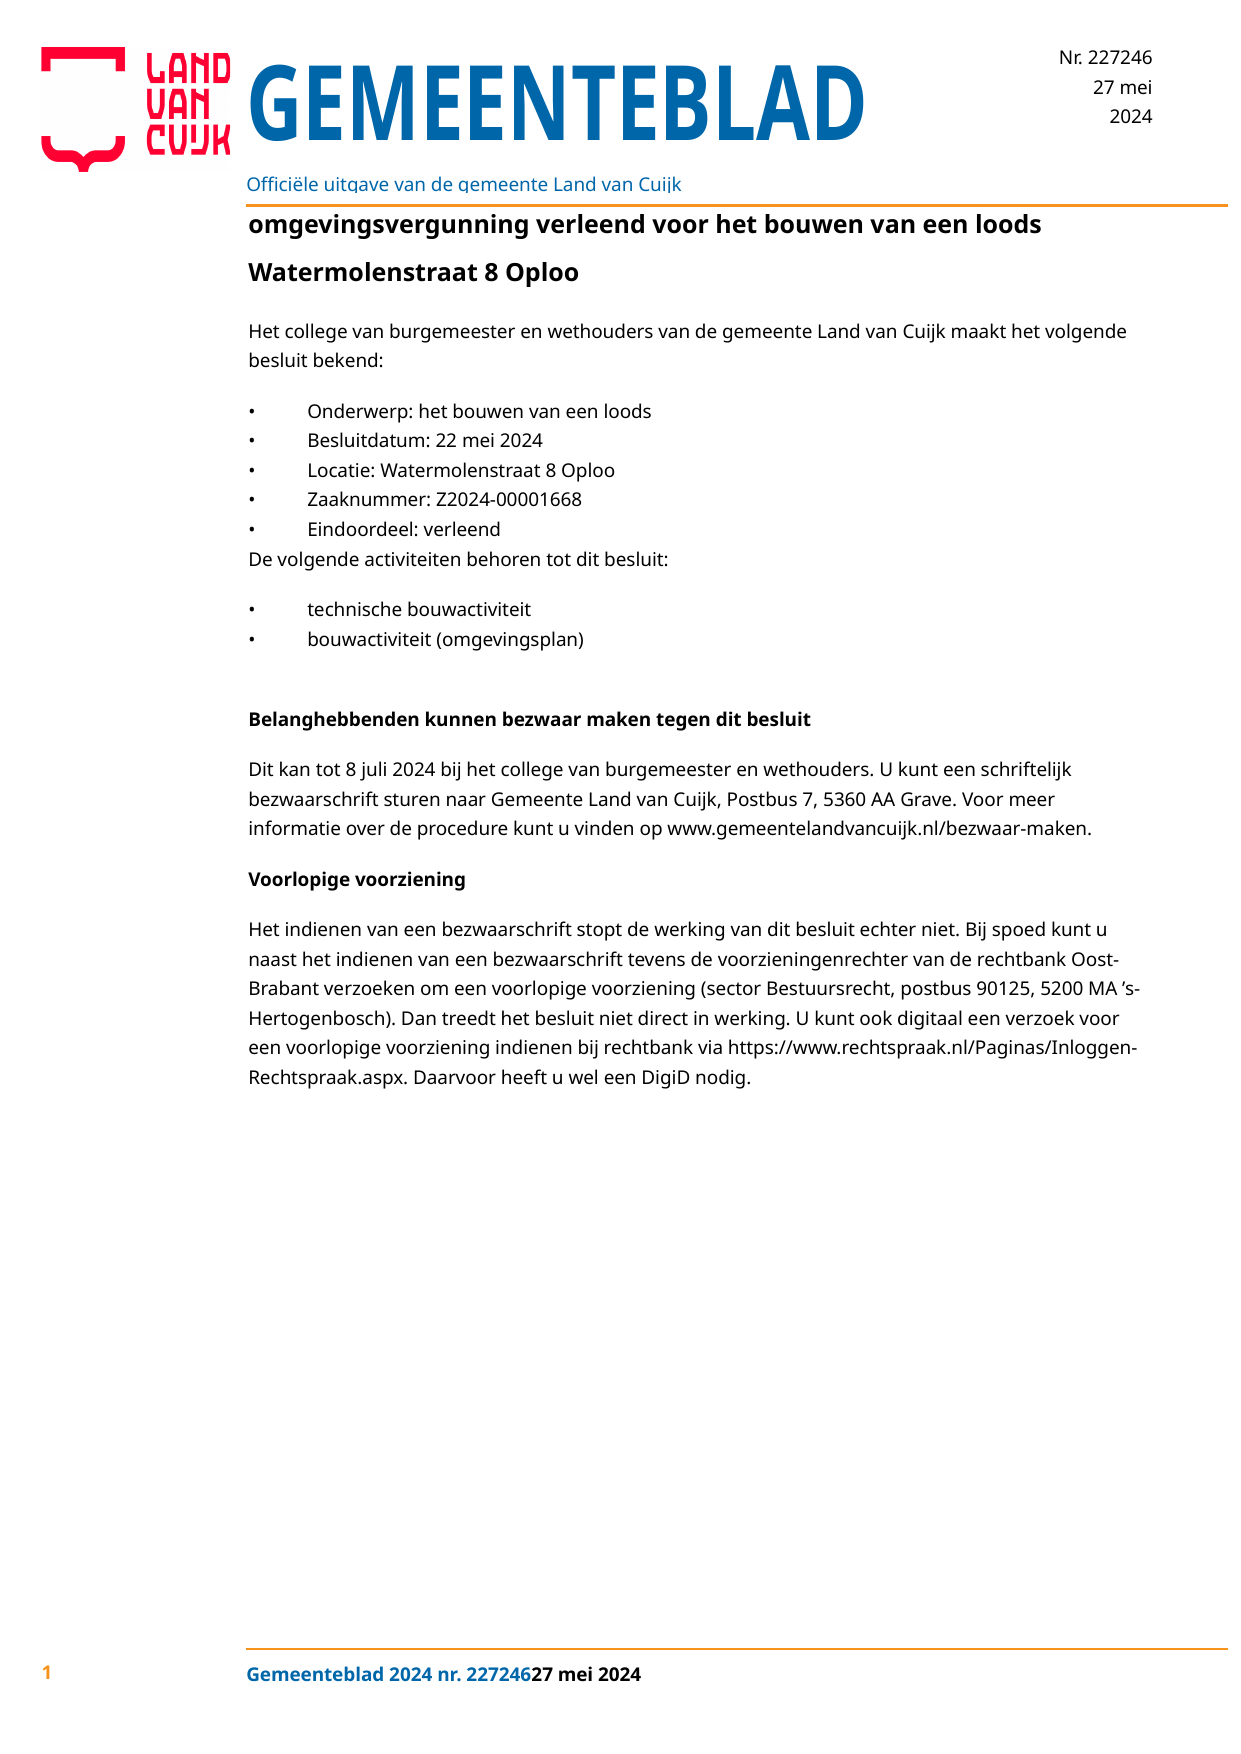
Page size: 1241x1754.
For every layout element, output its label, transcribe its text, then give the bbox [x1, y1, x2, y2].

text Belanghebbenden kunnen bezwaar maken tegen dit besluit [248, 706, 1152, 732]
text Het indienen van een bezwaarschrift stopt de werking van dit besluit echter niet. Bij spoed kunt u naast het indienen van een bezwaarschrift tevens de voorzieningenrechter van de rechtbank Oost-Brabant verzoeken om een voorlopige voorziening (sector Bestuursrecht, postbus 90125, 5200 MA ’s-Hertogenbosch). Dan treedt het besluit niet direct in werking. U kunt ook digitaal een verzoek voor een voorlopige voorziening indienen bij rechtbank via https://www.rechtspraak.nl/Paginas/Inloggen-Rechtspraak.aspx. Daarvoor heeft u wel een DigiD nodig. [248, 916, 1152, 1090]
text De volgende activiteiten behoren tot dit besluit: [248, 546, 1152, 572]
text Dit kan tot 8 juli 2024 bij het college van burgemeester en wethouders. U kunt een schriftelijk bezwaarschrift sturen naar Gemeente Land van Cuijk, Postbus 7, 5360 AA Grave. Voor meer informatie over de procedure kunt u vinden op www.gemeentelandvancuijk.nl/bezwaar-maken. [248, 756, 1152, 841]
text omgevingsvergunning verleend voor het bouwen van een loods Watermolenstraat 8 Oploo [248, 207, 1152, 288]
list Zaaknummer: Z2024-00001668 [248, 487, 1152, 512]
text Voorlopige voorziening [248, 866, 1152, 892]
list Onderwerp: het bouwen van een loods [248, 398, 1152, 424]
picture [41, 47, 231, 172]
list Besluitdatum: 22 mei 2024 [248, 427, 1152, 453]
text Het college van burgemeester en wethouders van de gemeente Land van Cuijk maakt het volgende besluit bekend: [248, 318, 1152, 373]
list bouwactiviteit (omgevingsplan) [248, 626, 1152, 652]
list Locatie: Watermolenstraat 8 Oploo [248, 457, 1152, 483]
list Eindoordeel: verleend [248, 516, 1152, 542]
list technische bouwactiviteit [248, 596, 1152, 622]
